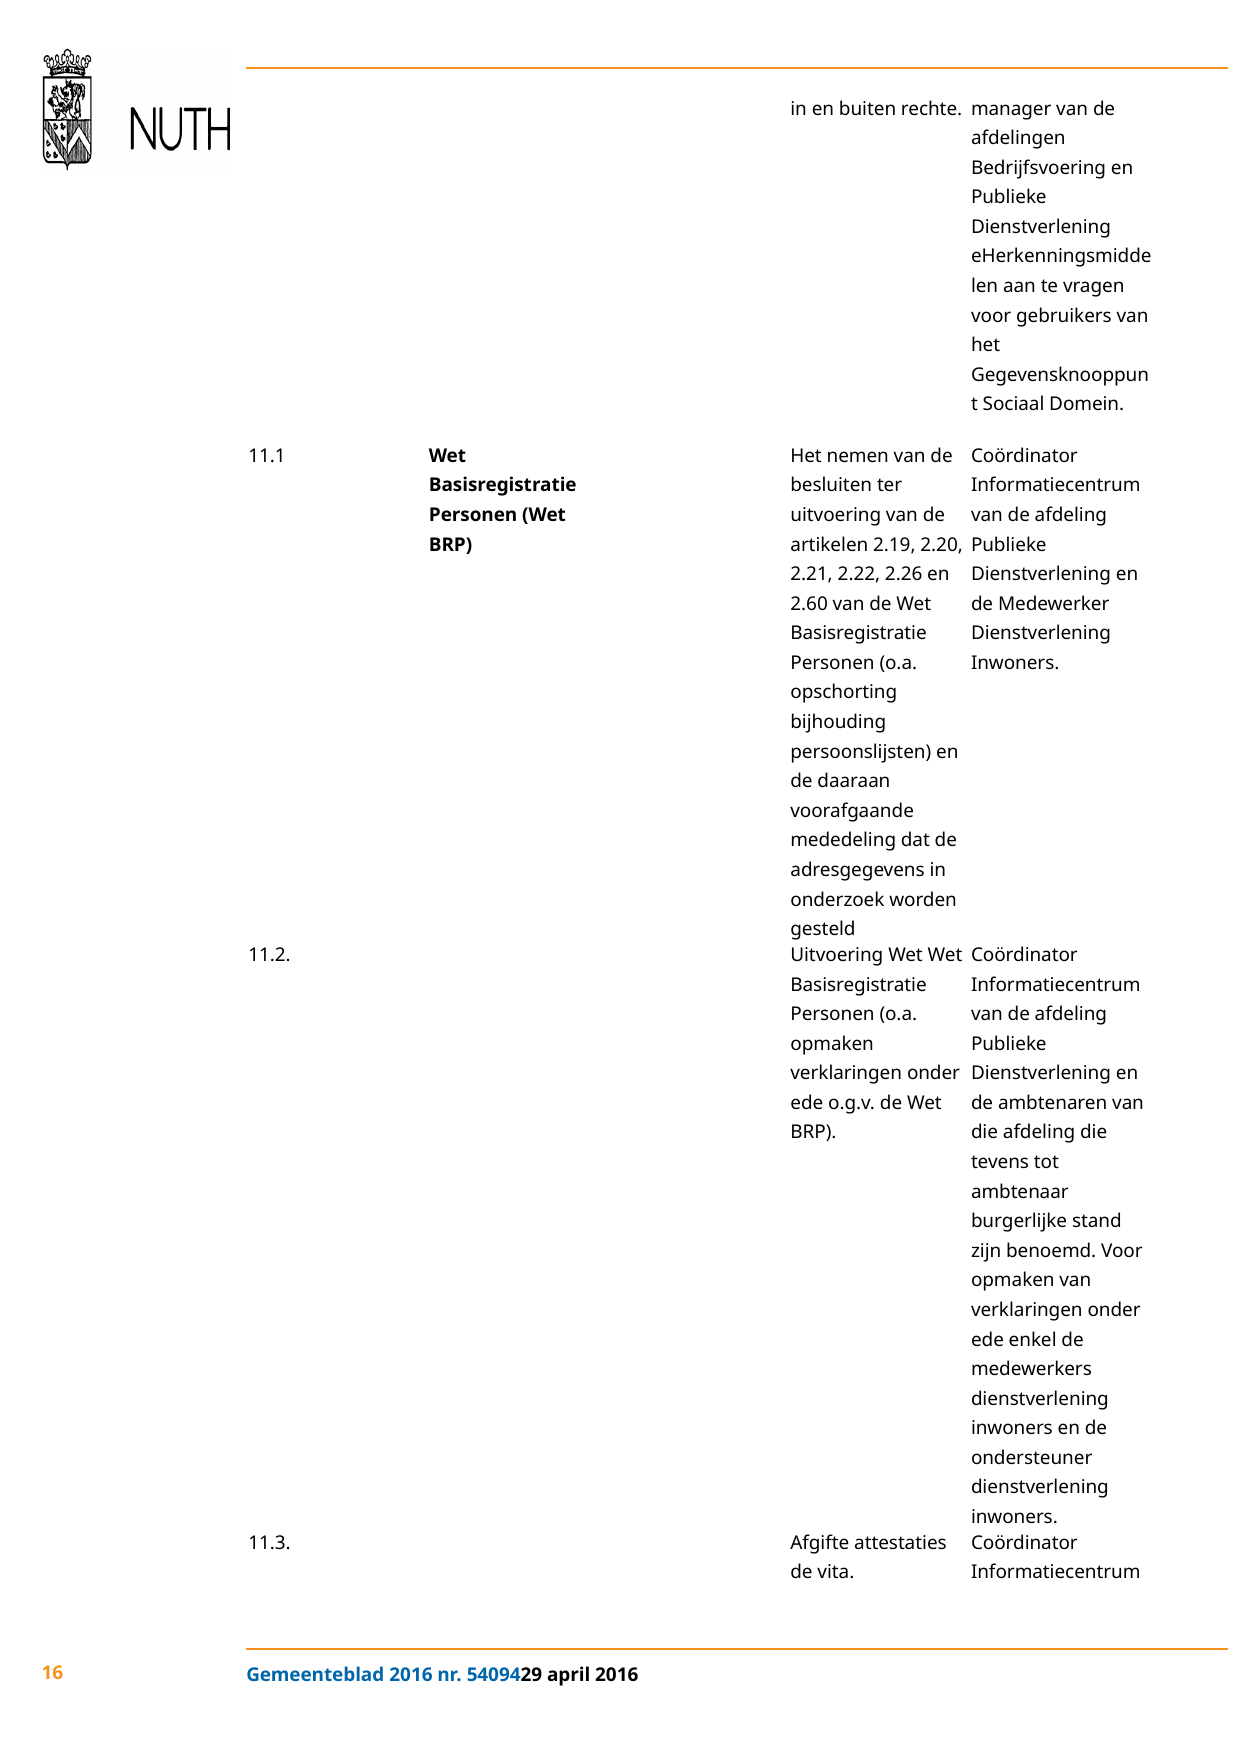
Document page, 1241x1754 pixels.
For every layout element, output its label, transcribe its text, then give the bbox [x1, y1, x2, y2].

table_cell [609, 1529, 790, 1584]
table_cell Coördinator Informatiecentrum van de afdeling Publieke Dienstverlening en de Medewerker Dienstverlening Inwoners. [971, 442, 1152, 941]
table_cell [429, 95, 609, 416]
table_cell [429, 416, 609, 442]
table_cell Uitvoering Wet Wet Basisregistratie Personen (o.a. opmaken verklaringen onder ede o.g.v. de Wet BRP). [790, 941, 971, 1529]
table_cell Coördinator Informatiecentrum [971, 1529, 1152, 1584]
table_cell [429, 941, 609, 1529]
table_cell Afgifte attestaties de vita. [790, 1529, 971, 1584]
table_cell Het nemen van de besluiten ter uitvoering van de artikelen 2.19, 2.20, 2.21, 2.22, 2.26 en 2.60 van de Wet Basisregistratie Personen (o.a. opschorting bijhouding persoonslijsten) en de daaraan voorafgaande mededeling dat de adresgegevens in onderzoek worden gesteld [790, 442, 971, 941]
table_cell [429, 1529, 609, 1584]
table_cell 11.2. [248, 941, 429, 1529]
table_cell [609, 442, 790, 941]
table_cell 11.1 [248, 442, 429, 941]
table_cell manager van de afdelingen Bedrijfsvoering en Publieke Dienstverlening eHerkenningsmiddelen aan te vragen voor gebruikers van het Gegevensknooppunt Sociaal Domein. [971, 95, 1152, 416]
picture [41, 47, 231, 172]
table_cell [609, 95, 790, 416]
table_cell [248, 95, 429, 416]
table_cell [609, 416, 790, 442]
table_cell 11.3. [248, 1529, 429, 1584]
table_cell Wet Basisregistratie Personen (Wet BRP) [429, 442, 609, 941]
table_cell Coördinator Informatiecentrum van de afdeling Publieke Dienstverlening en de ambtenaren van die afdeling die tevens tot ambtenaar burgerlijke stand zijn benoemd. Voor opmaken van verklaringen onder ede enkel de medewerkers dienstverlening inwoners en de ondersteuner dienstverlening inwoners. [971, 941, 1152, 1529]
table_cell [248, 416, 429, 442]
table_cell [609, 941, 790, 1529]
table_cell [790, 416, 971, 442]
table_cell in en buiten rechte. [790, 95, 971, 416]
table_cell [971, 416, 1152, 442]
